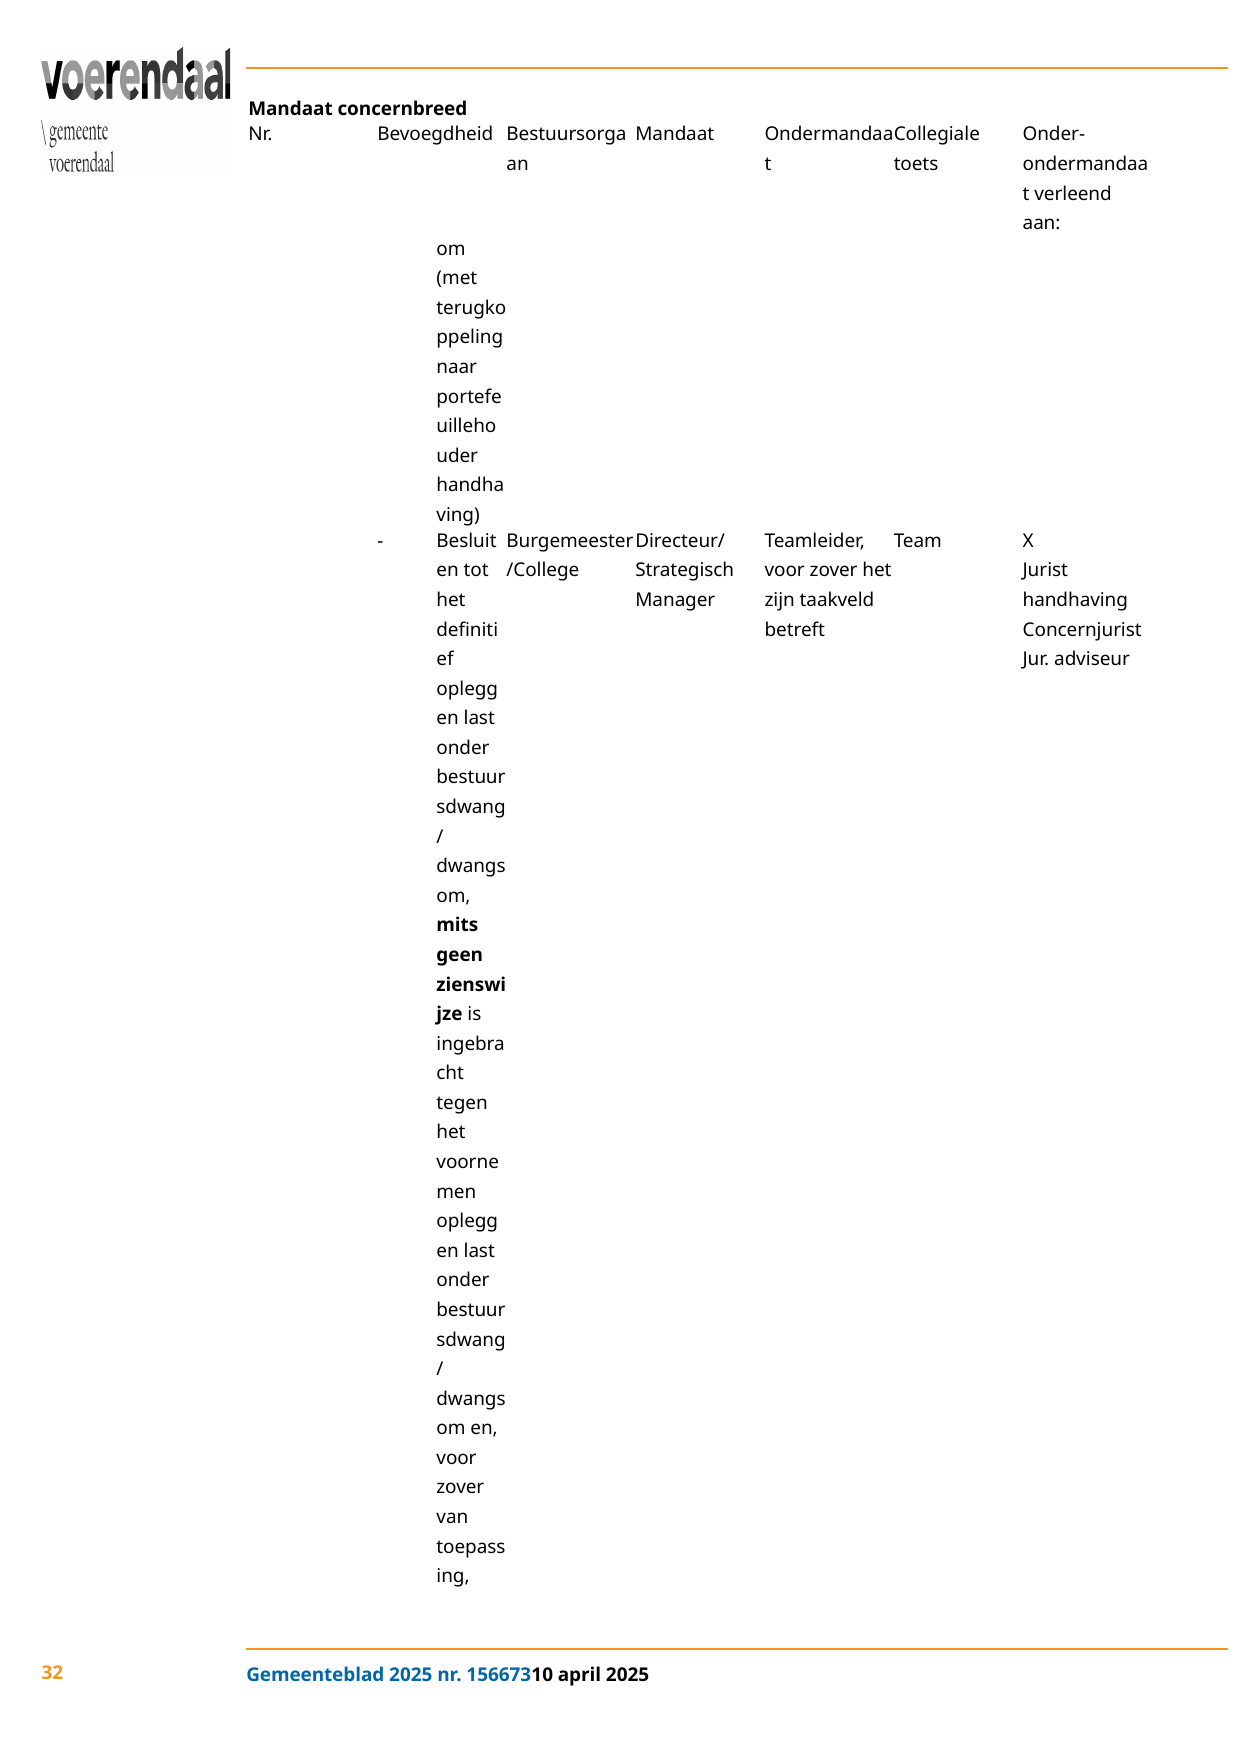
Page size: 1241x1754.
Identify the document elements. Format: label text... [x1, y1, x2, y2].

table_cell Directeur/ Strategisch Manager [635, 527, 764, 1588]
table_cell Mandaat [635, 121, 764, 235]
picture [41, 47, 231, 172]
table_cell [894, 235, 1022, 527]
table_cell [635, 235, 764, 527]
table_cell X Jurist handhaving Concernjurist Jur. adviseur [1023, 527, 1152, 1588]
table_cell Nr. [248, 121, 377, 235]
table_cell Burgemeester/College [506, 527, 635, 1588]
table_cell [1023, 235, 1152, 527]
table_cell [506, 235, 635, 527]
table_cell Team [894, 527, 1022, 1588]
table_cell Collegiale toets [894, 121, 1022, 235]
table_cell Bevoegdheid [377, 121, 506, 235]
table_cell Onder-ondermandaat verleend aan: [1023, 121, 1152, 235]
table_cell [248, 235, 377, 527]
table_cell Ondermandaat [764, 121, 893, 235]
table_cell Teamleider, voor zover het zijn taakveld betreft [764, 527, 893, 1588]
table_header [894, 95, 1152, 121]
table_cell om (met terugkoppeling naar portefeuillehouder handhaving) [377, 235, 506, 527]
table_header Mandaat concernbreed [248, 95, 764, 121]
table_cell [764, 235, 893, 527]
table_cell Bestuursorgaan [506, 121, 635, 235]
table_header [764, 95, 893, 121]
table_cell Besluiten tot het definitief opleggen last onder bestuursdwang / dwangsom, mits geen zienswijze is ingebracht tegen het voornemen opleggen last onder bestuursdwang / dwangsom en, voor zover van toepassing, [377, 527, 506, 1588]
table_cell [248, 527, 377, 1588]
